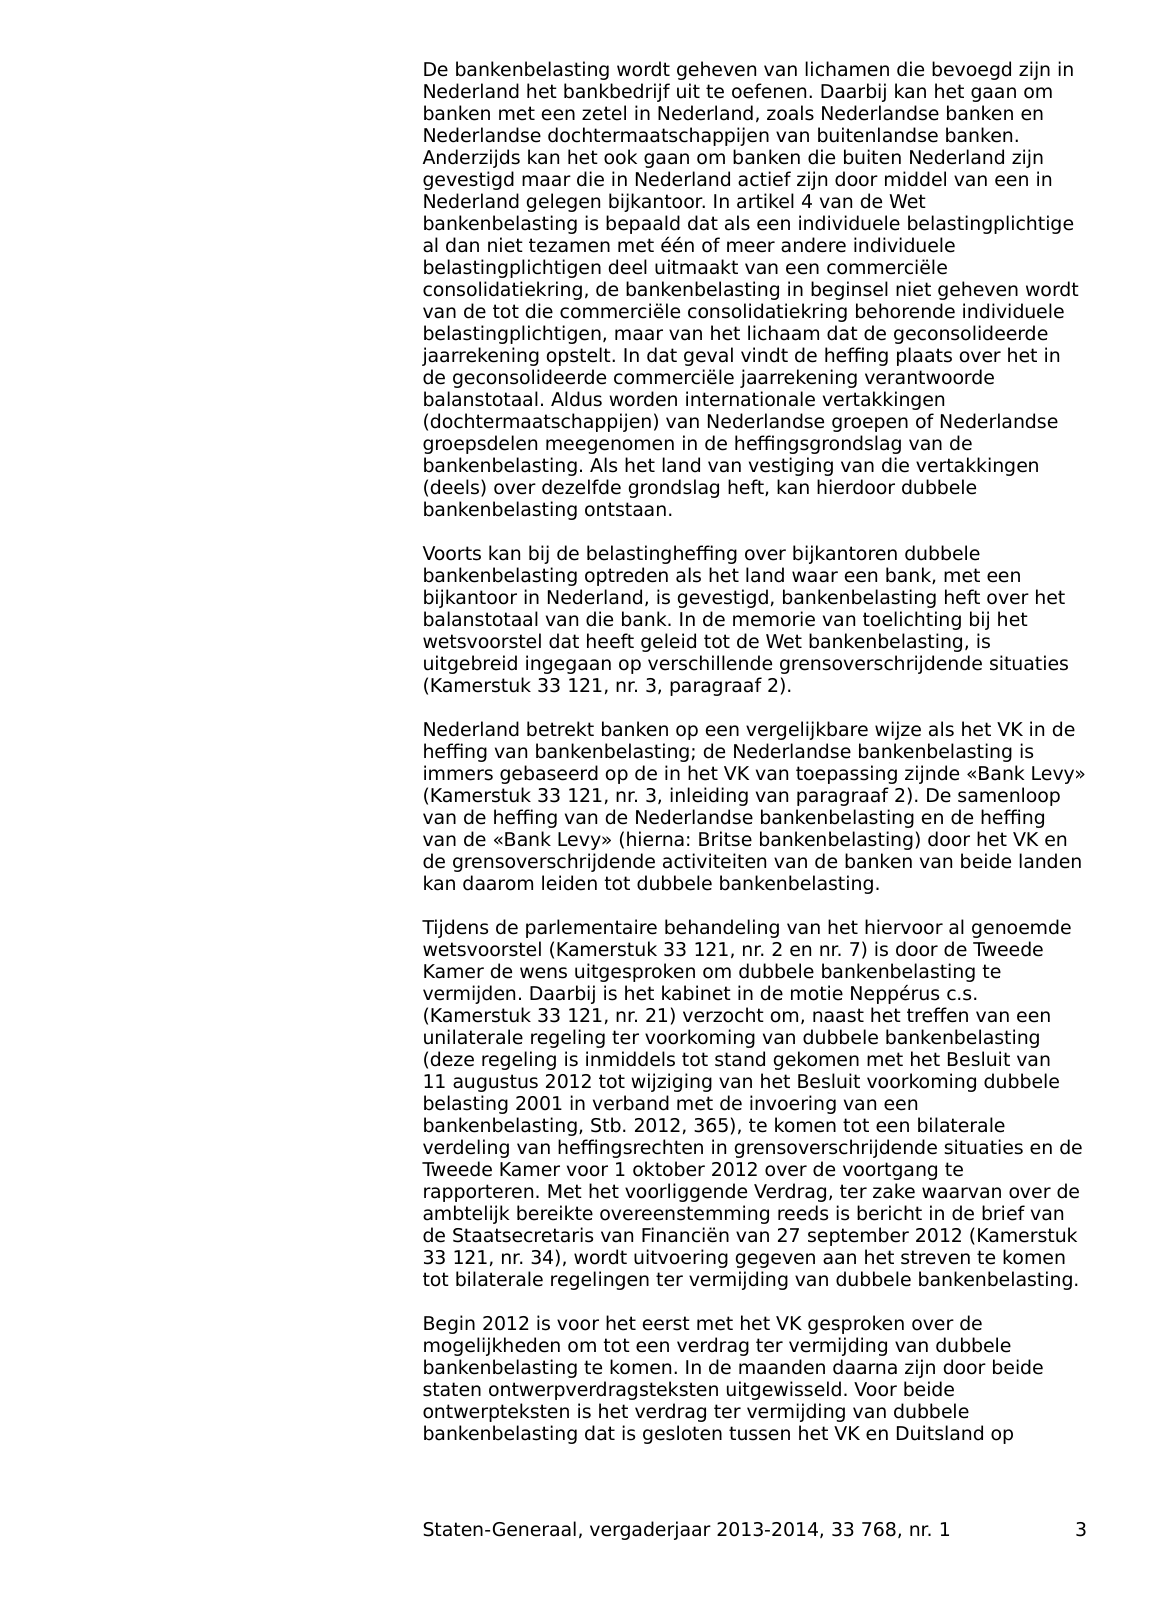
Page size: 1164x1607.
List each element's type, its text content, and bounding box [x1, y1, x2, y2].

text Voorts kan bij de belastingheffing over bijkantoren dubbele bankenbelasting optreden als het land waar een bank, met een bijkantoor in Nederland, is gevestigd, bankenbelasting heft over het balanstotaal van die bank. In de memorie van toelichting bij het wetsvoorstel dat heeft geleid tot de Wet bankenbelasting, is uitgebreid ingegaan op verschillende grensoverschrijdende situaties (Kamerstuk 33 121, nr. 3, paragraaf 2). [422, 543, 1087, 697]
text De bankenbelasting wordt geheven van lichamen die bevoegd zijn in Nederland het bankbedrijf uit te oefenen. Daarbij kan het gaan om banken met een zetel in Nederland, zoals Nederlandse banken en Nederlandse dochtermaatschappijen van buitenlandse banken. Anderzijds kan het ook gaan om banken die buiten Nederland zijn gevestigd maar die in Nederland actief zijn door middel van een in Nederland gelegen bijkantoor. In artikel 4 van de Wet bankenbelasting is bepaald dat als een individuele belastingplichtige al dan niet tezamen met één of meer andere individuele belastingplichtigen deel uitmaakt van een commerciële consolidatiekring, de bankenbelasting in beginsel niet geheven wordt van de tot die commerciële consolidatiekring behorende individuele belastingplichtigen, maar van het lichaam dat de geconsolideerde jaarrekening opstelt. In dat geval vindt de heffing plaats over het in de geconsolideerde commerciële jaarrekening verantwoorde balanstotaal. Aldus worden internationale vertakkingen (dochtermaatschappijen) van Nederlandse groepen of Nederlandse groepsdelen meegenomen in de heffingsgrondslag van de bankenbelasting. Als het land van vestiging van die vertakkingen (deels) over dezelfde grondslag heft, kan hierdoor dubbele bankenbelasting ontstaan. [422, 59, 1087, 521]
text Nederland betrekt banken op een vergelijkbare wijze als het VK in de heffing van bankenbelasting; de Nederlandse bankenbelasting is immers gebaseerd op de in het VK van toepassing zijnde «Bank Levy» (Kamerstuk 33 121, nr. 3, inleiding van paragraaf 2). De samenloop van de heffing van de Nederlandse bankenbelasting en de heffing van de «Bank Levy» (hierna: Britse bankenbelasting) door het VK en de grensoverschrijdende activiteiten van de banken van beide landen kan daarom leiden tot dubbele bankenbelasting. [422, 719, 1087, 895]
text Begin 2012 is voor het eerst met het VK gesproken over de mogelijkheden om tot een verdrag ter vermijding van dubbele bankenbelasting te komen. In de maanden daarna zijn door beide staten ontwerpverdragsteksten uitgewisseld. Voor beide ontwerpteksten is het verdrag ter vermijding van dubbele bankenbelasting dat is gesloten tussen het VK en Duitsland op [422, 1313, 1087, 1444]
text Tijdens de parlementaire behandeling van het hiervoor al genoemde wetsvoorstel (Kamerstuk 33 121, nr. 2 en nr. 7) is door de Tweede Kamer de wens uitgesproken om dubbele bankenbelasting te vermijden. Daarbij is het kabinet in de motie Neppérus c.s. (Kamerstuk 33 121, nr. 21) verzocht om, naast het treffen van een unilaterale regeling ter voorkoming van dubbele bankenbelasting (deze regeling is inmiddels tot stand gekomen met het Besluit van 11 augustus 2012 tot wijziging van het Besluit voorkoming dubbele belasting 2001 in verband met de invoering van een bankenbelasting, Stb. 2012, 365), te komen tot een bilaterale verdeling van heffingsrechten in grensoverschrijdende situaties en de Tweede Kamer voor 1 oktober 2012 over de voortgang te rapporteren. Met het voorliggende Verdrag, ter zake waarvan over de ambtelijk bereikte overeenstemming reeds is bericht in de brief van de Staatsecretaris van Financiën van 27 september 2012 (Kamerstuk 33 121, nr. 34), wordt uitvoering gegeven aan het streven te komen tot bilaterale regelingen ter vermijding van dubbele bankenbelasting. [422, 917, 1087, 1291]
